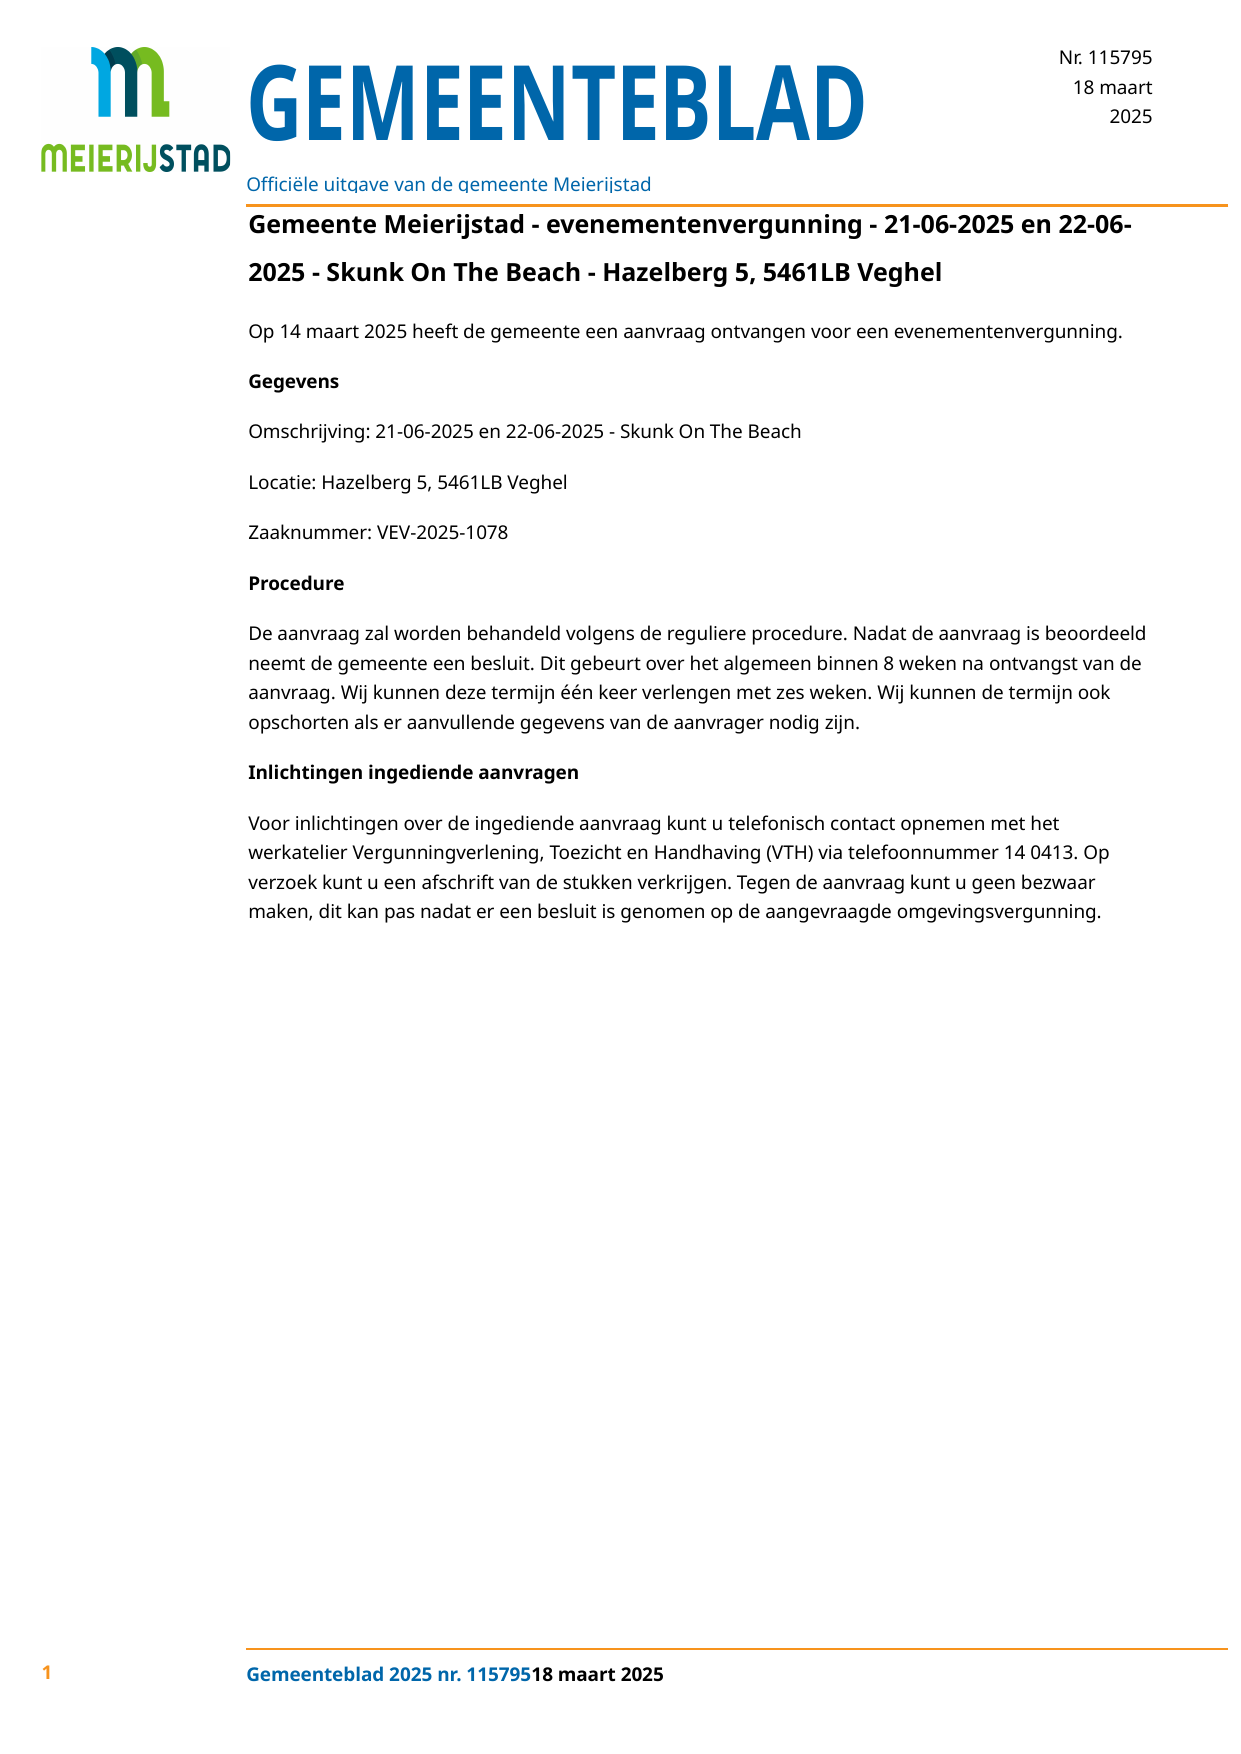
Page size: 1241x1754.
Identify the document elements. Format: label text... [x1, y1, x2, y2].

text Gegevens [248, 368, 1152, 394]
text Gemeente Meierijstad - evenementenvergunning - 21-06-2025 en 22-06-2025 - Skunk On The Beach - Hazelberg 5, 5461LB Veghel [248, 207, 1152, 288]
text Op 14 maart 2025 heeft de gemeente een aanvraag ontvangen voor een evenementenvergunning. [248, 318, 1152, 344]
text Locatie: Hazelberg 5, 5461LB Veghel [248, 469, 1152, 495]
text Zaaknummer: VEV-2025-1078 [248, 519, 1152, 545]
text De aanvraag zal worden behandeld volgens de reguliere procedure. Nadat de aanvraag is beoordeeld neemt de gemeente een besluit. Dit gebeurt over het algemeen binnen 8 weken na ontvangst van de aanvraag. Wij kunnen deze termijn één keer verlengen met zes weken. Wij kunnen de termijn ook opschorten als er aanvullende gegevens van de aanvrager nodig zijn. [248, 620, 1152, 735]
text Inlichtingen ingediende aanvragen [248, 759, 1152, 785]
text Voor inlichtingen over de ingediende aanvraag kunt u telefonisch contact opnemen met het werkatelier Vergunningverlening, Toezicht en Handhaving (VTH) via telefoonnummer 14 0413. Op verzoek kunt u een afschrift van de stukken verkrijgen. Tegen de aanvraag kunt u geen bezwaar maken, dit kan pas nadat er een besluit is genomen op de aangevraagde omgevingsvergunning. [248, 810, 1152, 924]
text Procedure [248, 570, 1152, 596]
text Omschrijving: 21-06-2025 en 22-06-2025 - Skunk On The Beach [248, 419, 1152, 444]
picture [41, 47, 231, 172]
